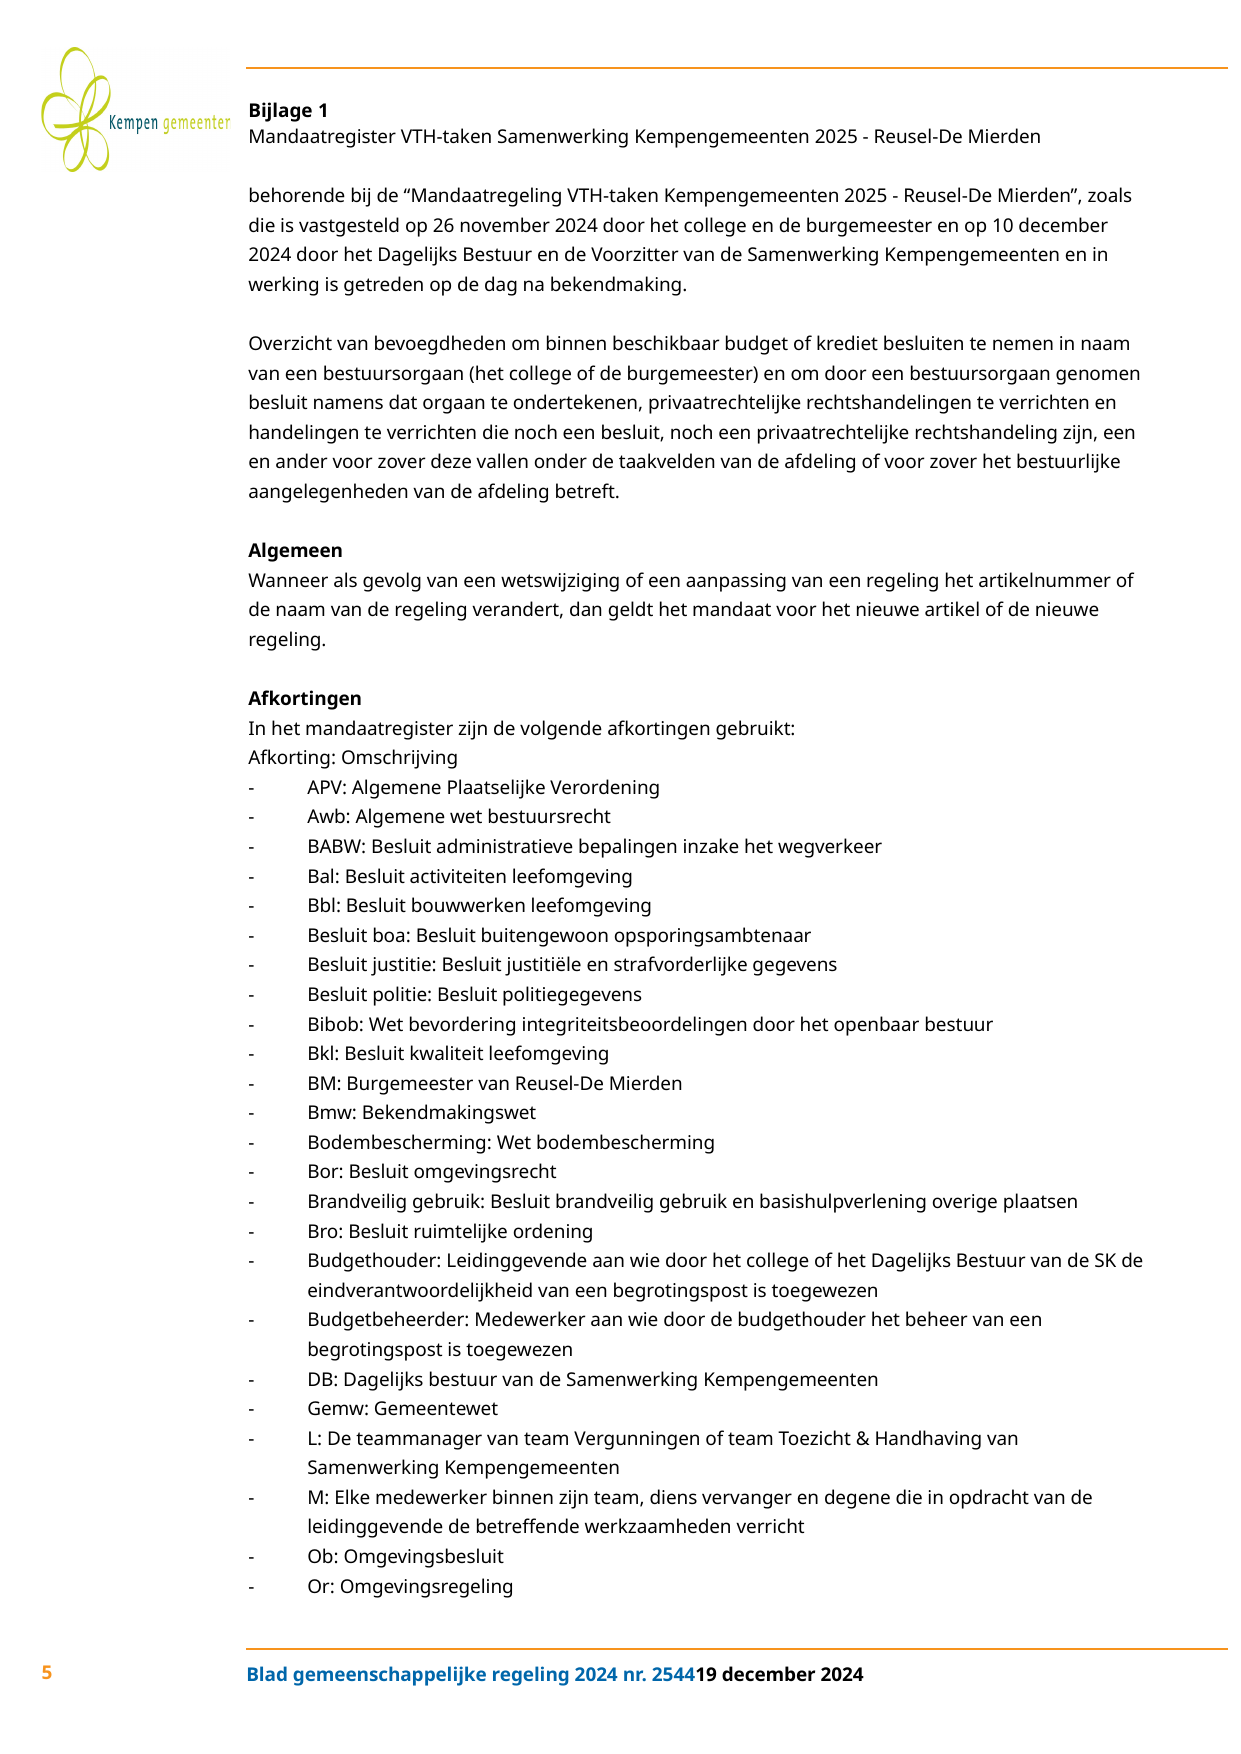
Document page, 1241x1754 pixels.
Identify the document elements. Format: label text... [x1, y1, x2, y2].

list Bbl: Besluit bouwwerken leefomgeving [248, 892, 1152, 918]
list Brandveilig gebruik: Besluit brandveilig gebruik en basishulpverlening overige plaatsen [248, 1188, 1152, 1214]
text behorende bij de “Mandaatregeling VTH-taken Kempengemeenten 2025 - Reusel-De Mierden”, zoals die is vastgesteld op 26 november 2024 door het college en de burgemeester en op 10 december 2024 door het Dagelijks Bestuur en de Voorzitter van de Samenwerking Kempengemeenten en in werking is getreden op de dag na bekendmaking. [248, 182, 1152, 297]
list Bkl: Besluit kwaliteit leefomgeving [248, 1040, 1152, 1066]
list L: De teammanager van team Vergunningen of team Toezicht & Handhaving van Samenwerking Kempengemeenten [248, 1425, 1152, 1480]
picture [41, 47, 231, 172]
text Bijlage 1 [248, 95, 1152, 123]
list BABW: Besluit administratieve bepalingen inzake het wegverkeer [248, 833, 1152, 859]
text Mandaatregister VTH-taken Samenwerking Kempengemeenten 2025 - Reusel-De Mierden [248, 123, 1152, 149]
list Budgetbeheerder: Medewerker aan wie door de budgethouder het beheer van een begrotingspost is toegewezen [248, 1307, 1152, 1362]
list Besluit justitie: Besluit justitiële en strafvorderlijke gegevens [248, 952, 1152, 977]
text Overzicht van bevoegdheden om binnen beschikbaar budget of krediet besluiten te nemen in naam van een bestuursorgaan (het college of de burgemeester) en om door een bestuursorgaan genomen besluit namens dat orgaan te ondertekenen, privaatrechtelijke rechtshandelingen te verrichten en handelingen te verrichten die noch een besluit, noch een privaatrechtelijke rechtshandeling zijn, een en ander voor zover deze vallen onder de taakvelden van de afdeling of voor zover het bestuurlijke aangelegenheden van de afdeling betreft. [248, 330, 1152, 504]
list Or: Omgevingsregeling [248, 1573, 1152, 1599]
list Bodembescherming: Wet bodembescherming [248, 1129, 1152, 1155]
list Bor: Besluit omgevingsrecht [248, 1159, 1152, 1184]
list Ob: Omgevingsbesluit [248, 1543, 1152, 1569]
list BM: Burgemeester van Reusel-De Mierden [248, 1070, 1152, 1096]
text Afkorting: Omschrijving [248, 744, 1152, 770]
list APV: Algemene Plaatselijke Verordening [248, 774, 1152, 800]
text Wanneer als gevolg van een wetswijziging of een aanpassing van een regeling het artikelnummer of de naam van de regeling verandert, dan geldt het mandaat voor het nieuwe artikel of de nieuwe regeling. [248, 567, 1152, 652]
list Bibob: Wet bevordering integriteitsbeoordelingen door het openbaar bestuur [248, 1011, 1152, 1037]
list Bro: Besluit ruimtelijke ordening [248, 1218, 1152, 1244]
list DB: Dagelijks bestuur van de Samenwerking Kempengemeenten [248, 1366, 1152, 1392]
text Algemeen [248, 537, 1152, 563]
list Budgethouder: Leidinggevende aan wie door het college of het Dagelijks Bestuur van de SK de eindverantwoordelijkheid van een begrotingspost is toegewezen [248, 1247, 1152, 1303]
text In het mandaatregister zijn de volgende afkortingen gebruikt: [248, 715, 1152, 741]
text Afkortingen [248, 685, 1152, 711]
list Bal: Besluit activiteiten leefomgeving [248, 863, 1152, 889]
list Besluit politie: Besluit politiegegevens [248, 981, 1152, 1007]
list M: Elke medewerker binnen zijn team, diens vervanger en degene die in opdracht van de leidinggevende de betreffende werkzaamheden verricht [248, 1484, 1152, 1539]
list Gemw: Gemeentewet [248, 1395, 1152, 1421]
list Awb: Algemene wet bestuursrecht [248, 804, 1152, 829]
list Bmw: Bekendmakingswet [248, 1099, 1152, 1125]
list Besluit boa: Besluit buitengewoon opsporingsambtenaar [248, 922, 1152, 948]
